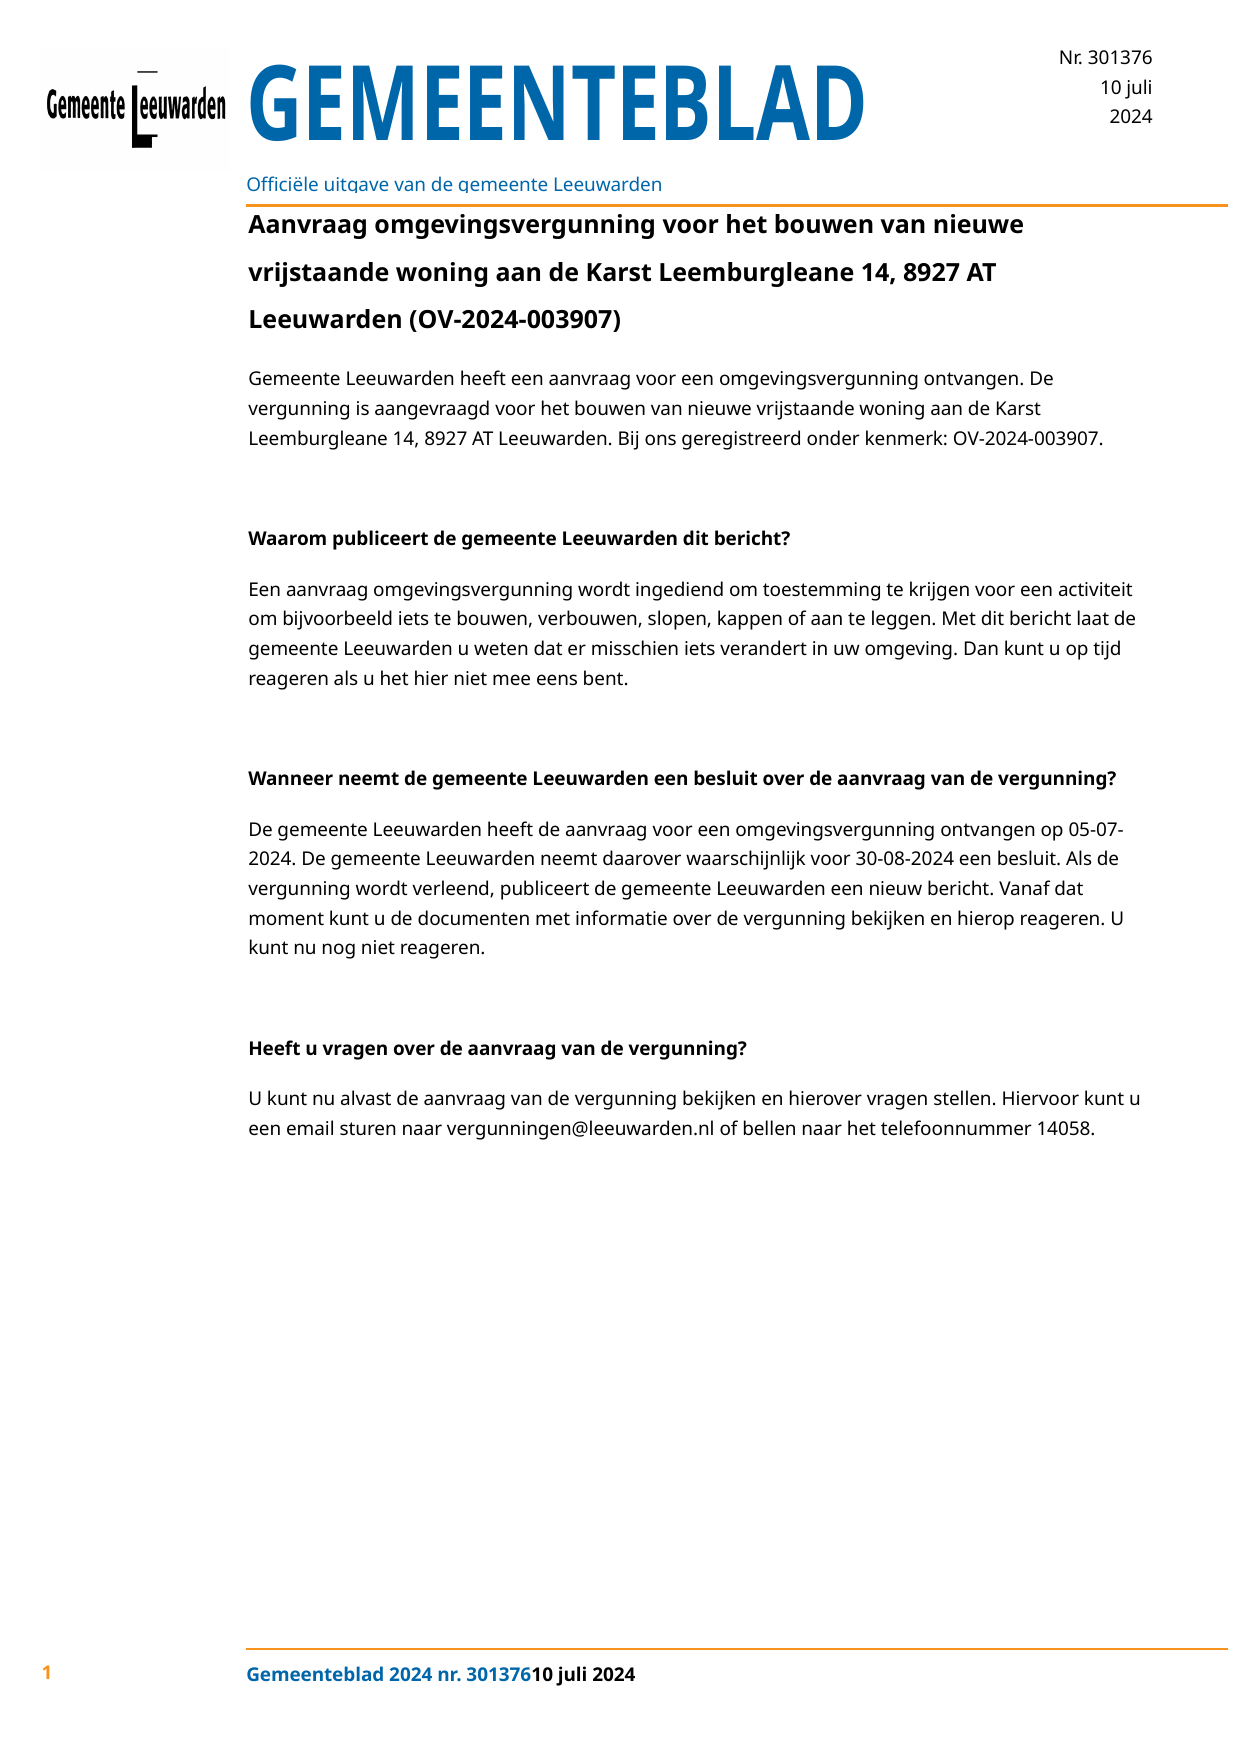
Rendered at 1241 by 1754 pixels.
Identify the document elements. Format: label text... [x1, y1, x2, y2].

text U kunt nu alvast de aanvraag van de vergunning bekijken en hierover vragen stellen. Hiervoor kunt u een email sturen naar vergunningen@leeuwarden.nl of bellen naar het telefoonnummer 14058. [248, 1086, 1152, 1141]
text Waarom publiceert de gemeente Leeuwarden dit bericht? [248, 526, 1152, 551]
picture [41, 47, 231, 172]
text Een aanvraag omgevingsvergunning wordt ingediend om toestemming te krijgen voor een activiteit om bijvoorbeeld iets te bouwen, verbouwen, slopen, kappen of aan te leggen. Met dit bericht laat de gemeente Leeuwarden u weten dat er misschien iets verandert in uw omgeving. Dan kunt u op tijd reageren als u het hier niet mee eens bent. [248, 576, 1152, 690]
text Wanneer neemt de gemeente Leeuwarden een besluit over de aanvraag van de vergunning? [248, 766, 1152, 791]
text Heeft u vragen over de aanvraag van de vergunning? [248, 1035, 1152, 1061]
text De gemeente Leeuwarden heeft de aanvraag voor een omgevingsvergunning ontvangen op 05-07-2024. De gemeente Leeuwarden neemt daarover waarschijnlijk voor 30-08-2024 een besluit. Als de vergunning wordt verleend, publiceert de gemeente Leeuwarden een nieuw bericht. Vanaf dat moment kunt u de documenten met informatie over de vergunning bekijken en hierop reageren. U kunt nu nog niet reageren. [248, 816, 1152, 960]
text Aanvraag omgevingsvergunning voor het bouwen van nieuwe vrijstaande woning aan de Karst Leemburgleane 14, 8927 AT Leeuwarden (OV-2024-003907) [248, 207, 1152, 336]
text Gemeente Leeuwarden heeft een aanvraag voor een omgevingsvergunning ontvangen. De vergunning is aangevraagd voor het bouwen van nieuwe vrijstaande woning aan de Karst Leemburgleane 14, 8927 AT Leeuwarden. Bij ons geregistreerd onder kenmerk: OV-2024-003907. [248, 366, 1152, 450]
